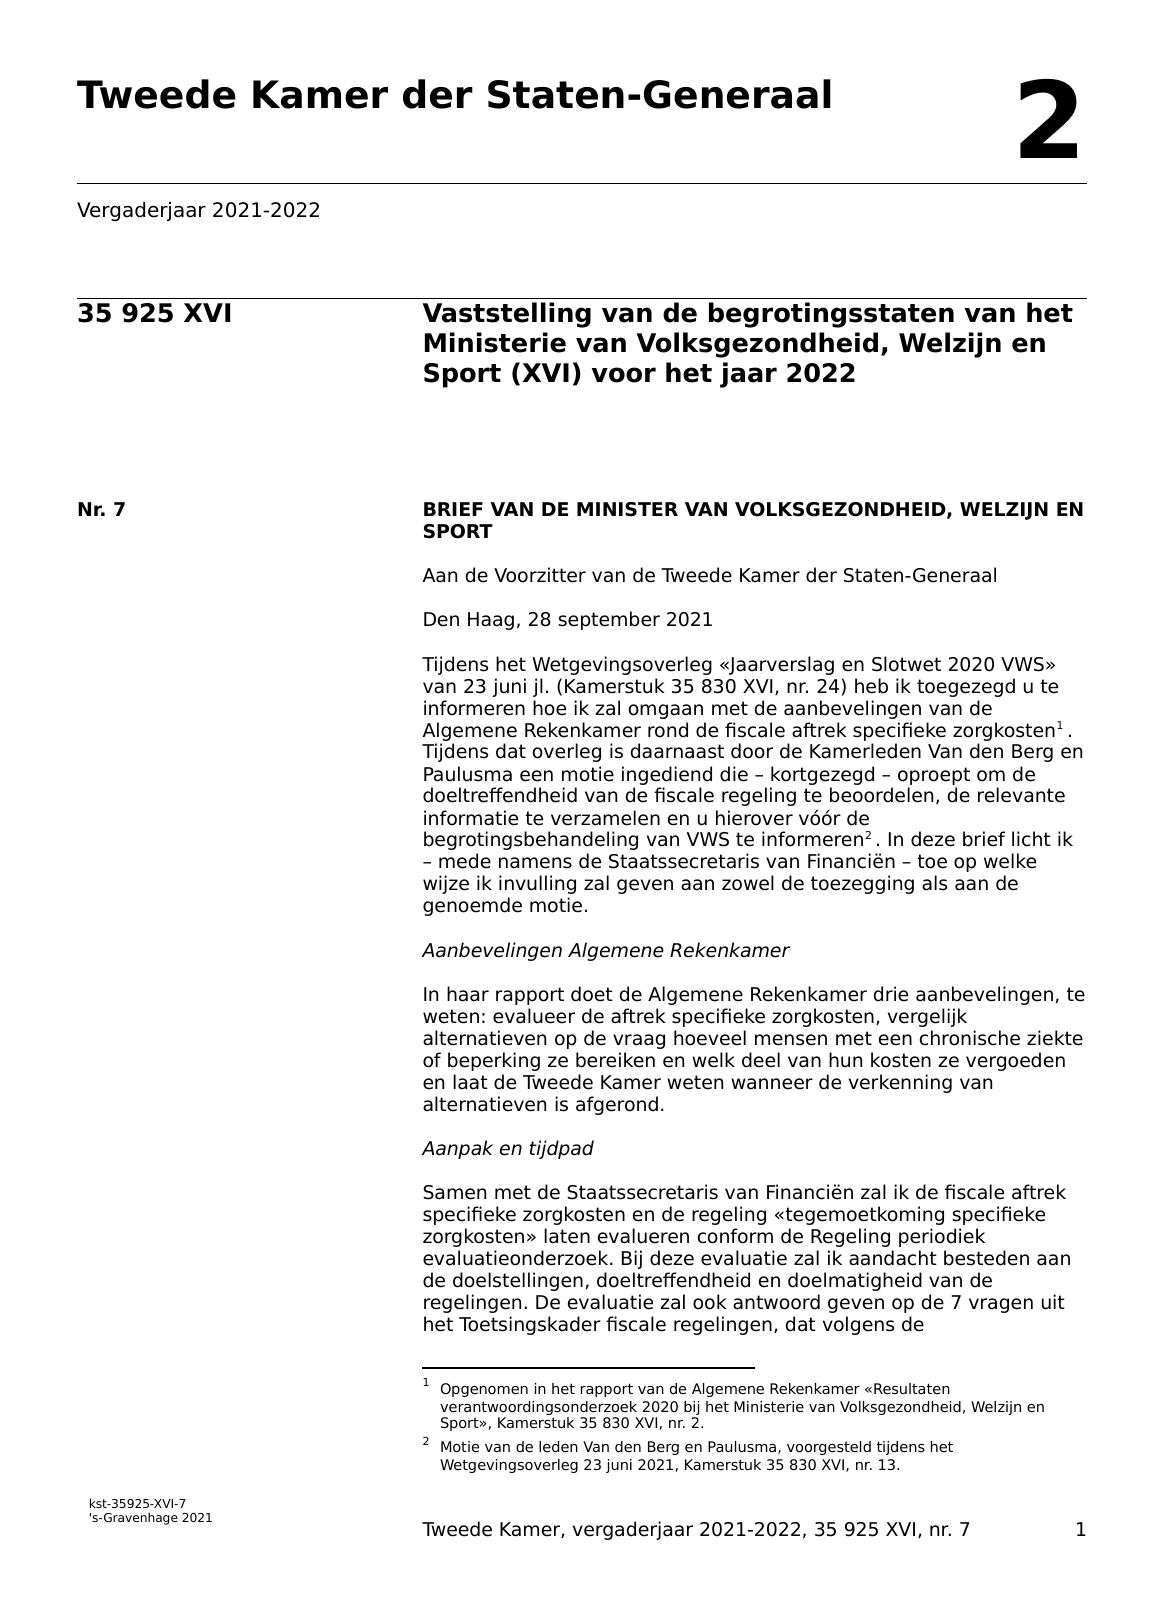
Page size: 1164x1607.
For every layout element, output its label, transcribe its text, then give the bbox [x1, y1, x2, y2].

table_cell Vergaderjaar 2021-2022 [77, 184, 1087, 298]
text Opgenomen in het rapport van de Algemene Rekenkamer «Resultaten verantwoordingsonderzoek 2020 bij het Ministerie van Volksgezondheid, Welzijn en Sport», Kamerstuk 35 830 XVI, nr. 2. [422, 1377, 1087, 1432]
table_header 2 [886, 59, 1087, 183]
subtitle Nr. 7 BRIEF VAN DE MINISTER VAN VOLKSGEZONDHEID, WELZIJN EN SPORT [77, 499, 1087, 543]
subtitle 35 925 XVI Vaststelling van de begrotingsstaten van het Ministerie van Volksgezondheid, Welzijn en Sport (XVI) voor het jaar 2022 [77, 299, 1087, 388]
text Samen met de Staatssecretaris van Financiën zal ik de fiscale aftrek specifieke zorgkosten en de regeling «tegemoetkoming specifieke zorgkosten» laten evalueren conform de Regeling periodiek evaluatieonderzoek. Bij deze evaluatie zal ik aandacht besteden aan de doelstellingen, doeltreffendheid en doelmatigheid van de regelingen. De evaluatie zal ook antwoord geven op de 7 vragen uit het Toetsingskader fiscale regelingen, dat volgens de [422, 1182, 1087, 1336]
text In haar rapport doet de Algemene Rekenkamer drie aanbevelingen, te weten: evalueer de aftrek specifieke zorgkosten, vergelijk alternatieven op de vraag hoeveel mensen met een chronische ziekte of beperking ze bereiken en welk deel van hun kosten ze vergoeden en laat de Tweede Kamer weten wanneer de verkenning van alternatieven is afgerond. [422, 984, 1087, 1116]
text Den Haag, 28 september 2021 [422, 609, 1087, 631]
text Motie van de leden Van den Berg en Paulusma, voorgesteld tijdens het Wetgevingsoverleg 23 juni 2021, Kamerstuk 35 830 XVI, nr. 13. [422, 1435, 1087, 1474]
text Aan de Voorzitter van de Tweede Kamer der Staten-Generaal [422, 565, 1087, 587]
table_header Tweede Kamer der Staten-Generaal [77, 59, 886, 183]
text Tijdens het Wetgevingsoverleg «Jaarverslag en Slotwet 2020 VWS» van 23 juni jl. (Kamerstuk 35 830 XVI, nr. 24) heb ik toegezegd u te informeren hoe ik zal omgaan met de aanbevelingen van de Algemene Rekenkamer rond de fiscale aftrek specifieke zorgkosten. Tijdens dat overleg is daarnaast door de Kamerleden Van den Berg en Paulusma een motie ingediend die – kortgezegd – oproept om de doeltreffendheid van de fiscale regeling te beoordelen, de relevante informatie te verzamelen en u hierover vóór de begrotingsbehandeling van VWS te informeren. In deze brief licht ik – mede namens de Staatssecretaris van Financiën – toe op welke wijze ik invulling zal geven aan zowel de toezegging als aan de genoemde motie. [422, 653, 1087, 917]
text kst-35925-XVI-7 [88, 1497, 323, 1511]
subtitle Aanbevelingen Algemene Rekenkamer [422, 939, 1087, 961]
text 's-Gravenhage 2021 [88, 1511, 323, 1525]
subtitle Aanpak en tijdpad [422, 1138, 1087, 1160]
